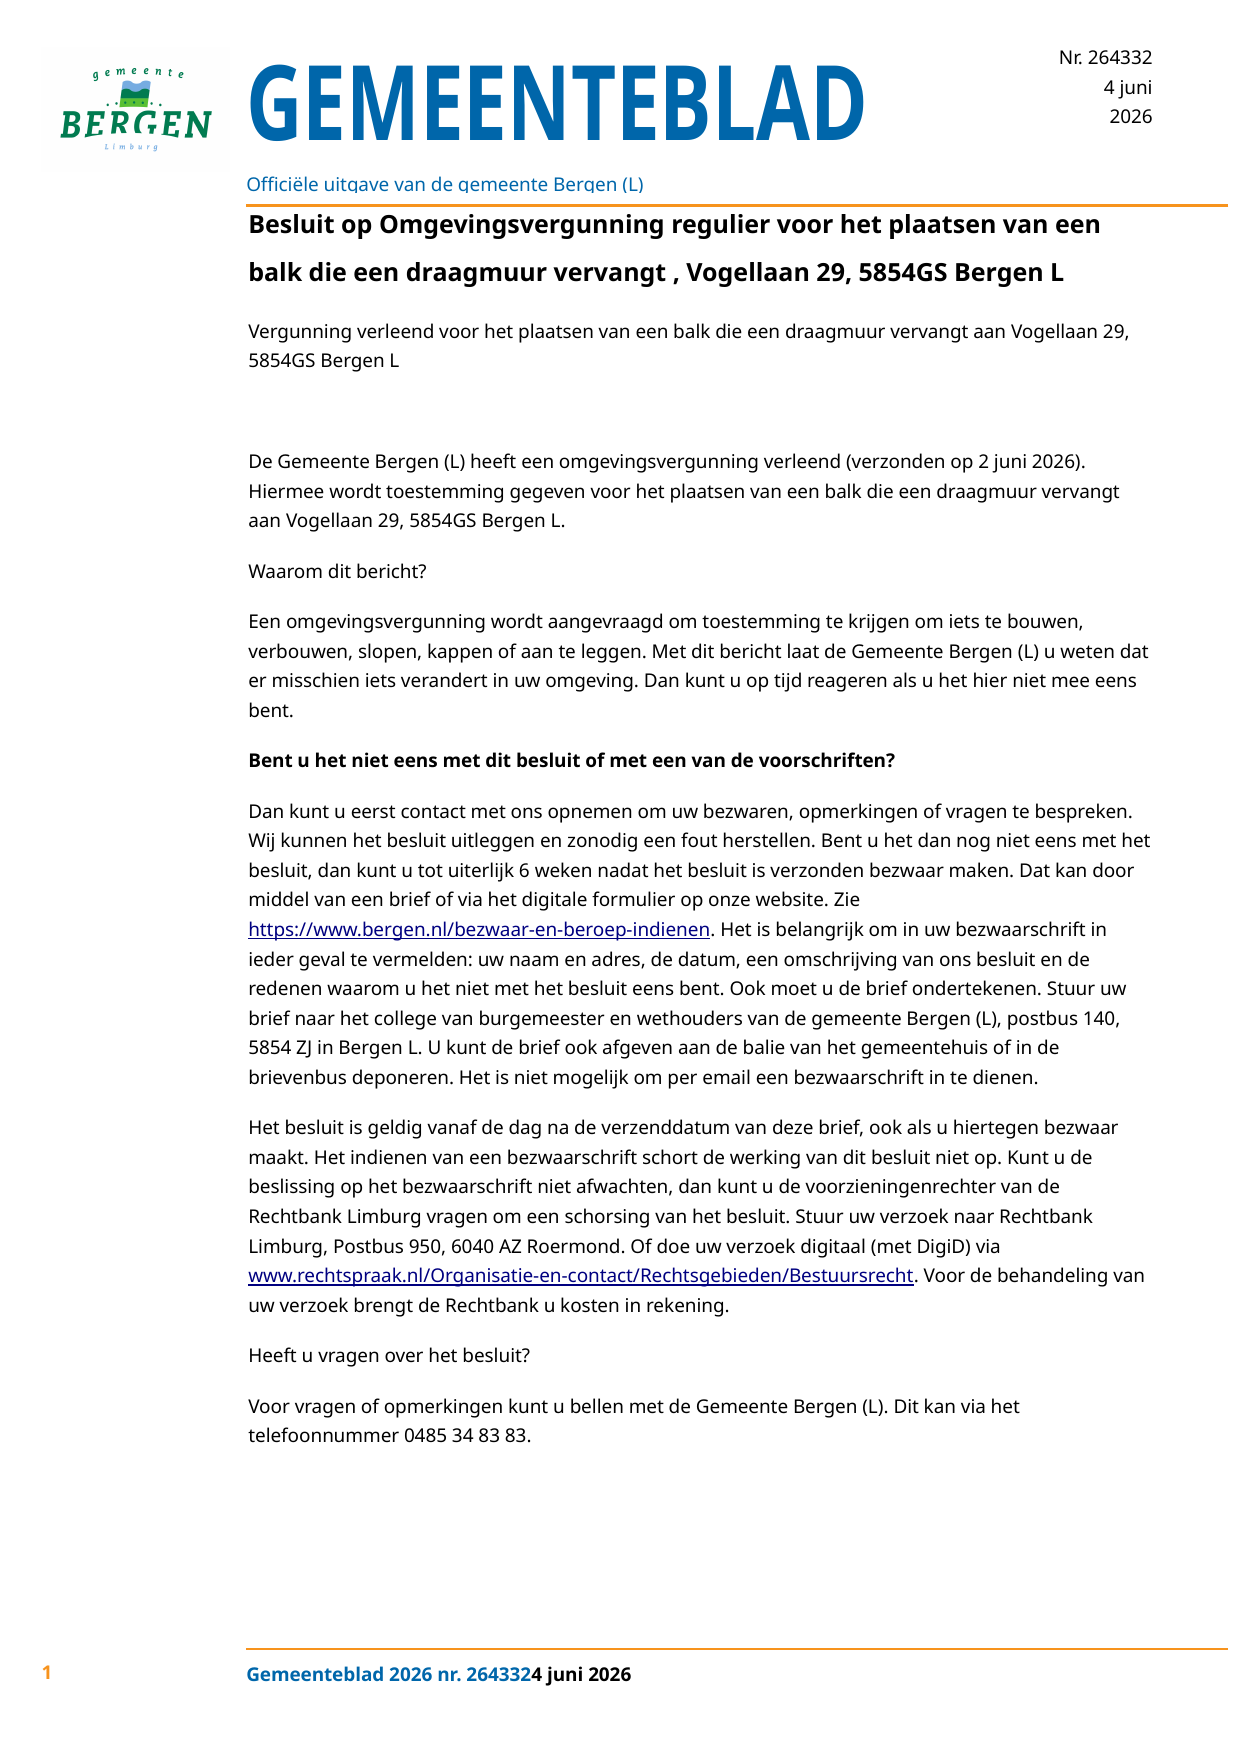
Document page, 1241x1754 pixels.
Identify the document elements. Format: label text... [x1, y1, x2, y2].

text Waarom dit bericht? [248, 558, 1152, 584]
text Voor vragen of opmerkingen kunt u bellen met de Gemeente Bergen (L). Dit kan via het telefoonnummer 0485 34 83 83. [248, 1393, 1152, 1448]
text Dan kunt u eerst contact met ons opnemen om uw bezwaren, opmerkingen of vragen te bespreken. Wij kunnen het besluit uitleggen en zonodig een fout herstellen. Bent u het dan nog niet eens met het besluit, dan kunt u tot uiterlijk 6 weken nadat het besluit is verzonden bezwaar maken. Dat kan door middel van een brief of via het digitale formulier op onze website. Zie https://www.bergen.nl/bezwaar-en-beroep-indienen. Het is belangrijk om in uw bezwaarschrift in ieder geval te vermelden: uw naam en adres, de datum, een omschrijving van ons besluit en de redenen waarom u het niet met het besluit eens bent. Ook moet u de brief ondertekenen. Stuur uw brief naar het college van burgemeester en wethouders van de gemeente Bergen (L), postbus 140, 5854 ZJ in Bergen L. U kunt de brief ook afgeven aan de balie van het gemeentehuis of in de brievenbus deponeren. Het is niet mogelijk om per email een bezwaarschrift in te dienen. [248, 798, 1152, 1090]
text Heeft u vragen over het besluit? [248, 1342, 1152, 1368]
text Bent u het niet eens met dit besluit of met een van de voorschriften? [248, 747, 1152, 773]
text Het besluit is geldig vanaf de dag na de verzenddatum van deze brief, ook als u hiertegen bezwaar maakt. Het indienen van een bezwaarschrift schort de werking van dit besluit niet op. Kunt u de beslissing op het bezwaarschrift niet afwachten, dan kunt u de voorzieningenrechter van de Rechtbank Limburg vragen om een schorsing van het besluit. Stuur uw verzoek naar Rechtbank Limburg, Postbus 950, 6040 AZ Roermond. Of doe uw verzoek digitaal (met DigiD) via www.rechtspraak.nl/Organisatie-en-contact/Rechtsgebieden/Bestuursrecht. Voor de behandeling van uw verzoek brengt de Rechtbank u kosten in rekening. [248, 1114, 1152, 1318]
picture [41, 47, 231, 172]
text Besluit op Omgevingsvergunning regulier voor het plaatsen van een balk die een draagmuur vervangt , Vogellaan 29, 5854GS Bergen L [248, 207, 1152, 288]
text Een omgevingsvergunning wordt aangevraagd om toestemming te krijgen om iets te bouwen, verbouwen, slopen, kappen of aan te leggen. Met dit bericht laat de Gemeente Bergen (L) u weten dat er misschien iets verandert in uw omgeving. Dan kunt u op tijd reageren als u het hier niet mee eens bent. [248, 608, 1152, 723]
text Vergunning verleend voor het plaatsen van een balk die een draagmuur vervangt aan Vogellaan 29, 5854GS Bergen L [248, 318, 1152, 373]
text De Gemeente Bergen (L) heeft een omgevingsvergunning verleend (verzonden op 2 juni 2026). Hiermee wordt toestemming gegeven voor het plaatsen van een balk die een draagmuur vervangt aan Vogellaan 29, 5854GS Bergen L. [248, 448, 1152, 533]
